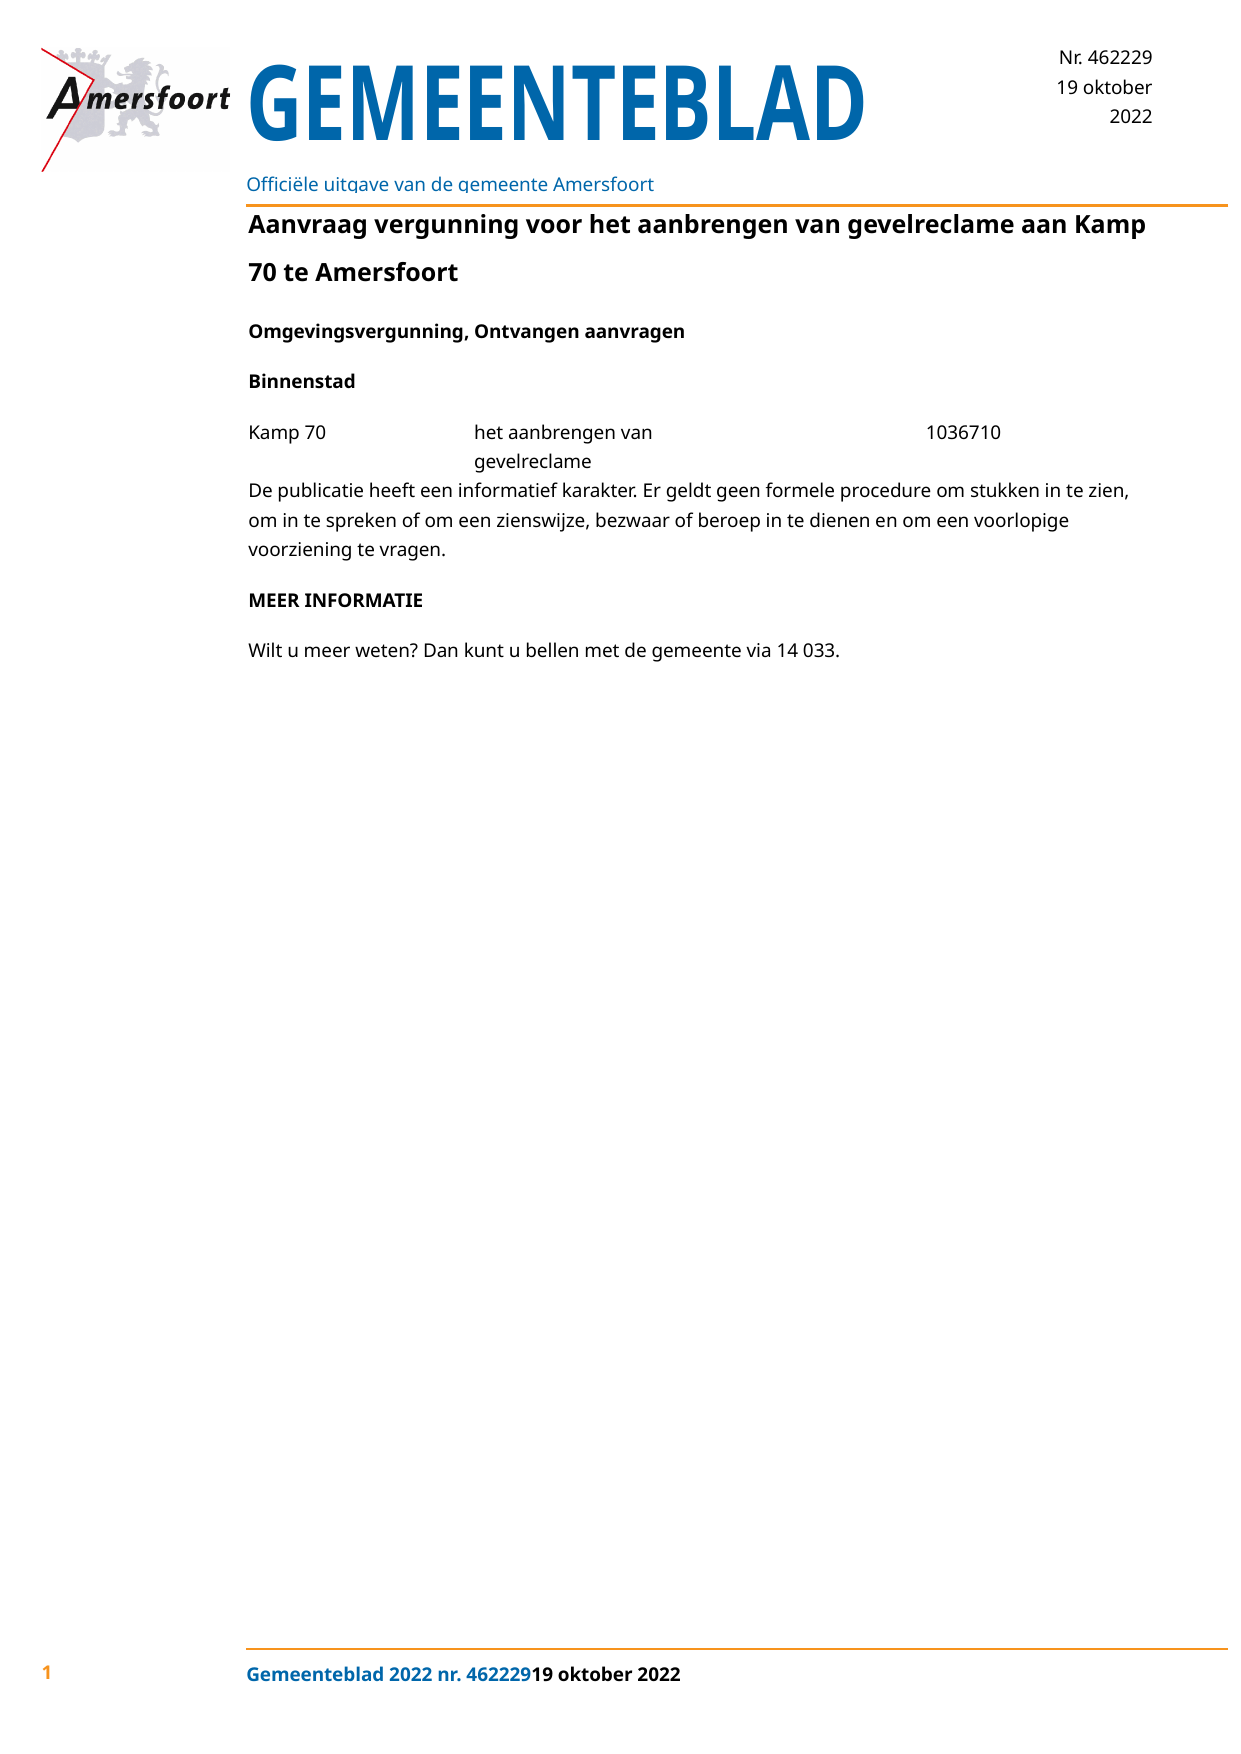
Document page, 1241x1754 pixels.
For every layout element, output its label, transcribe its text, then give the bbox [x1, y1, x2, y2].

text Wilt u meer weten? Dan kunt u bellen met de gemeente via 14 033. [248, 637, 1152, 663]
table_header het aanbrengen van gevelreclame [474, 419, 700, 474]
text Aanvraag vergunning voor het aanbrengen van gevelreclame aan Kamp 70 te Amersfoort [248, 207, 1152, 288]
table_header Kamp 70 [248, 419, 474, 474]
table_header 1036710 [926, 419, 1152, 474]
text MEER INFORMATIE [248, 587, 1152, 613]
picture [41, 47, 231, 172]
text Omgevingsvergunning, Ontvangen aanvragen [248, 318, 1152, 344]
text Binnenstad [248, 368, 1152, 394]
table_header [700, 419, 926, 474]
text De publicatie heeft een informatief karakter. Er geldt geen formele procedure om stukken in te zien, om in te spreken of om een zienswijze, bezwaar of beroep in te dienen en om een voorlopige voorziening te vragen. [248, 477, 1152, 562]
